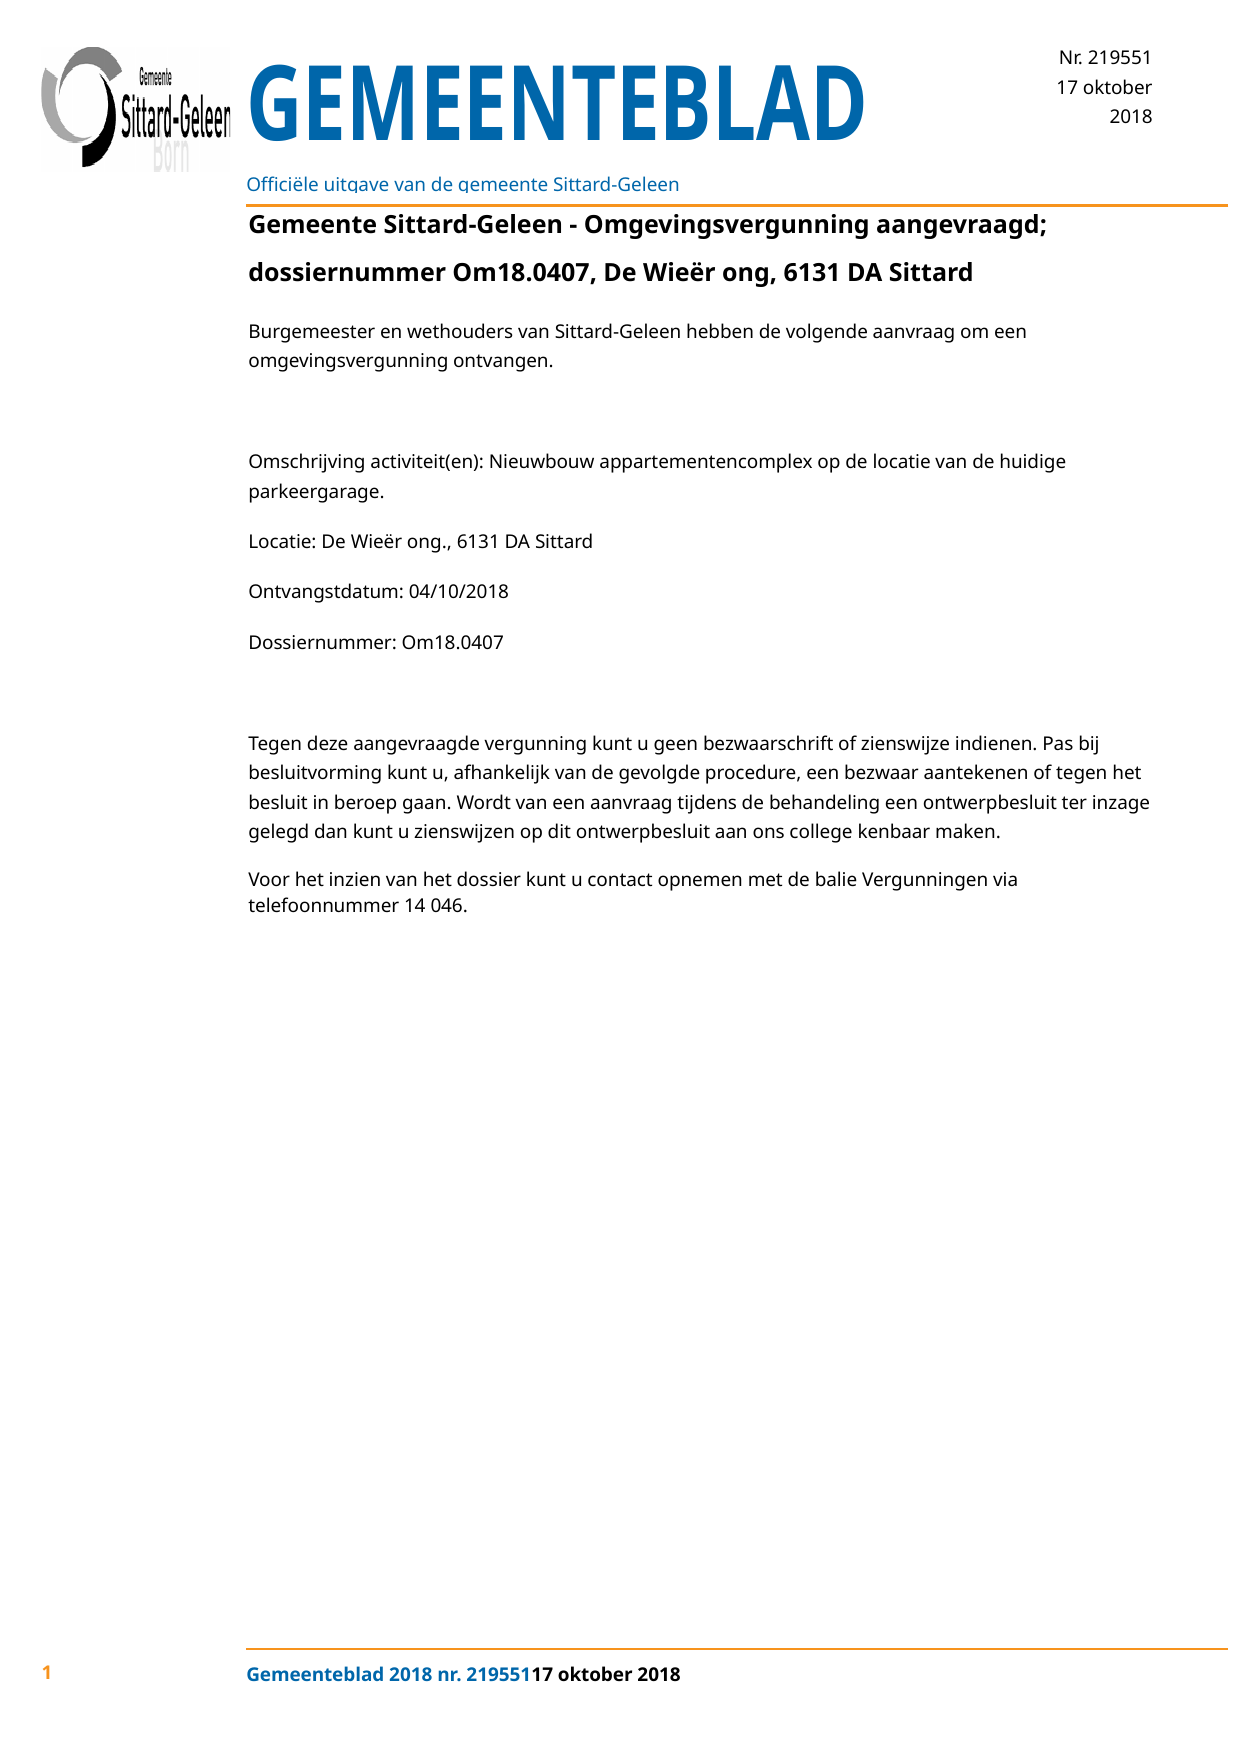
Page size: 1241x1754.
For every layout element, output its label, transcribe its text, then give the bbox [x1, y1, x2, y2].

text Ontvangstdatum: 04/10/2018 [248, 579, 1152, 604]
text Burgemeester en wethouders van Sittard-Geleen hebben de volgende aanvraag om een omgevingsvergunning ontvangen. [248, 318, 1152, 373]
text Gemeente Sittard-Geleen - Omgevingsvergunning aangevraagd; dossiernummer Om18.0407, De Wieër ong, 6131 DA Sittard [248, 207, 1152, 288]
text Locatie: De Wieër ong., 6131 DA Sittard [248, 528, 1152, 554]
text Voor het inzien van het dossier kunt u contact opnemen met de balie Vergunningen via telefoonnummer 14 046. [248, 867, 1152, 918]
text Dossiernummer: Om18.0407 [248, 629, 1152, 655]
picture [41, 47, 231, 172]
text Omschrijving activiteit(en): Nieuwbouw appartementencomplex op de locatie van de huidige parkeergarage. [248, 448, 1152, 504]
text Tegen deze aangevraagde vergunning kunt u geen bezwaarschrift of zienswijze indienen. Pas bij besluitvorming kunt u, afhankelijk van de gevolgde procedure, een bezwaar aantekenen of tegen het besluit in beroep gaan. Wordt van een aanvraag tijdens de behandeling een ontwerpbesluit ter inzage gelegd dan kunt u zienswijzen op dit ontwerpbesluit aan ons college kenbaar maken. [248, 730, 1152, 844]
